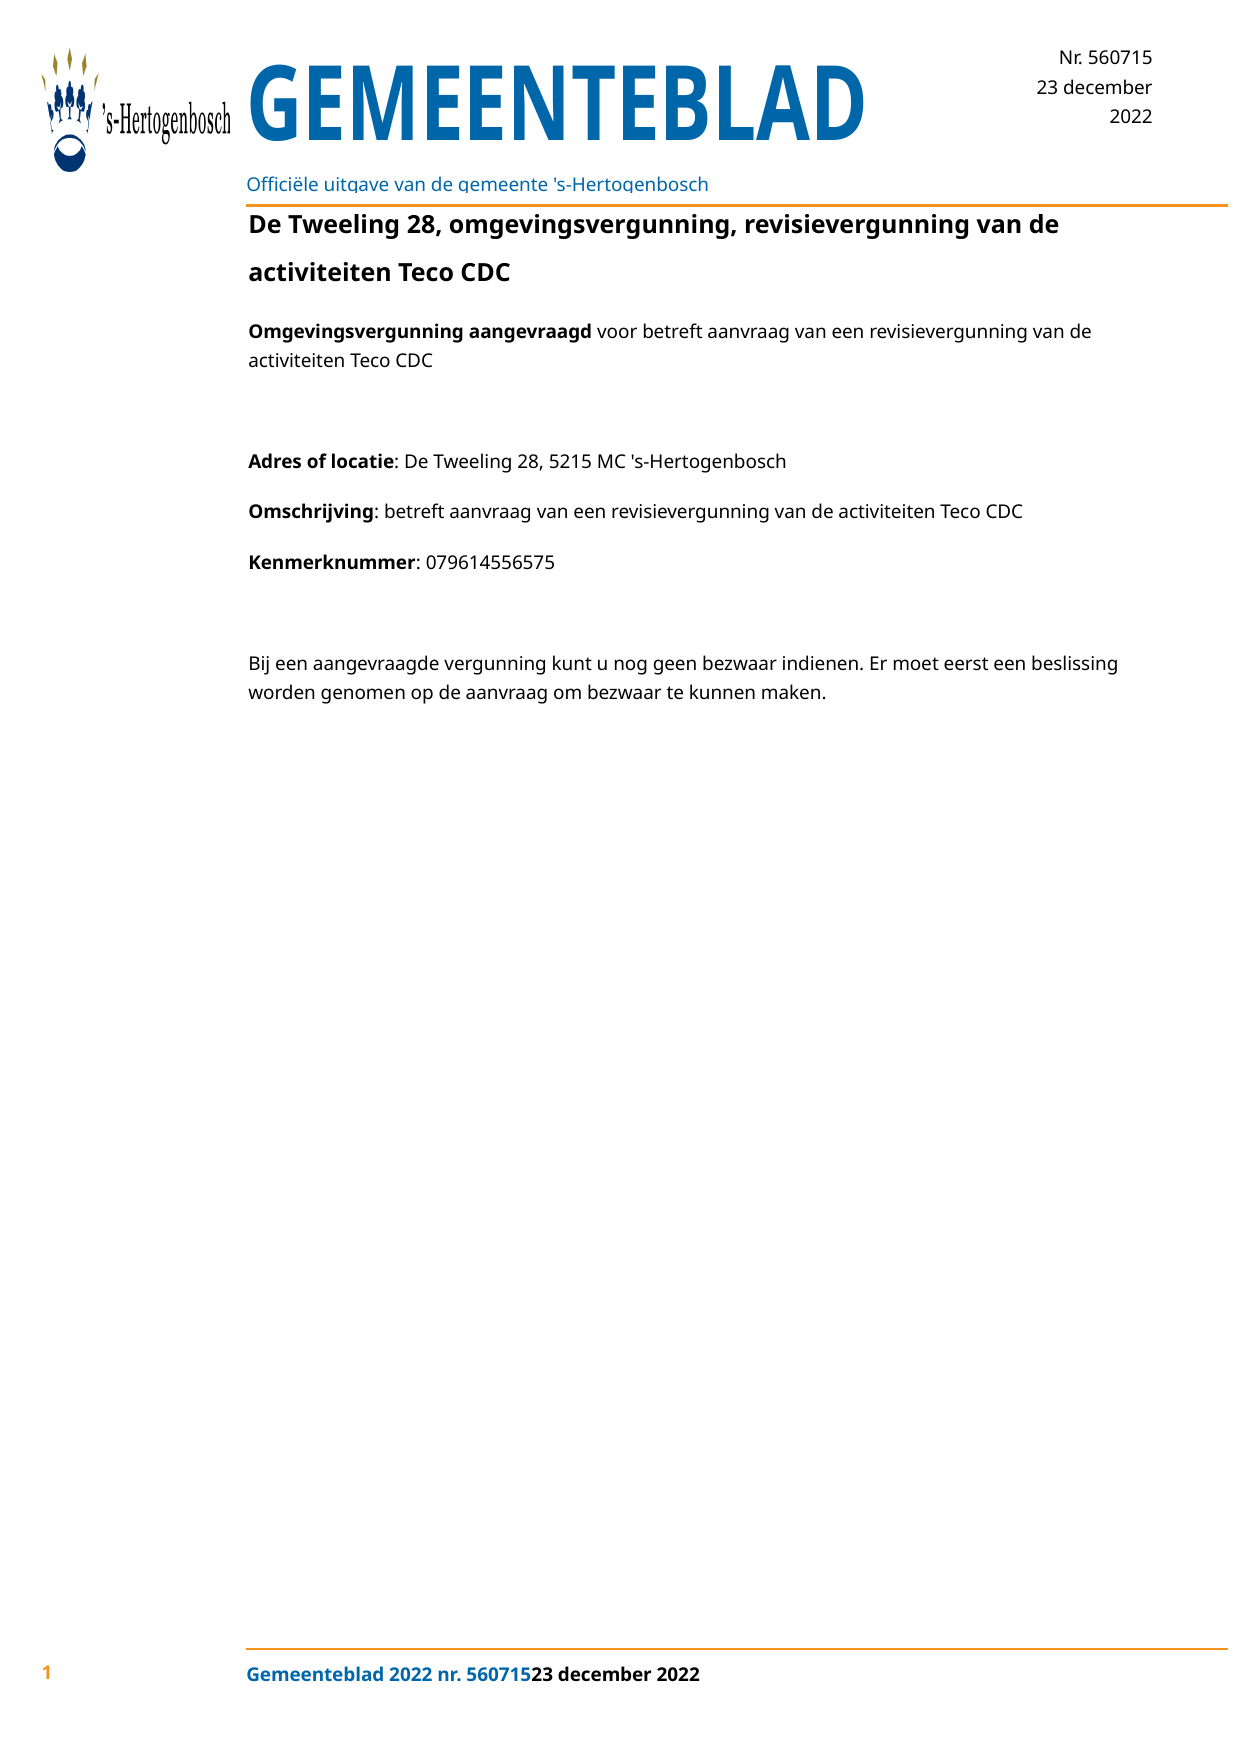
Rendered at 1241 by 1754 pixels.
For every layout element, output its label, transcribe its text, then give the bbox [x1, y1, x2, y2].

text Omgevingsvergunning aangevraagd voor betreft aanvraag van een revisievergunning van de activiteiten Teco CDC [248, 318, 1152, 373]
text De Tweeling 28, omgevingsvergunning, revisievergunning van de activiteiten Teco CDC [248, 207, 1152, 288]
text Omschrijving: betreft aanvraag van een revisievergunning van de activiteiten Teco CDC [248, 499, 1152, 524]
text Kenmerknummer: 079614556575 [248, 549, 1152, 575]
text Adres of locatie: De Tweeling 28, 5215 MC 's-Hertogenbosch [248, 448, 1152, 474]
picture [41, 47, 231, 172]
text Bij een aangevraagde vergunning kunt u nog geen bezwaar indienen. Er moet eerst een beslissing worden genomen op de aanvraag om bezwaar te kunnen maken. [248, 650, 1152, 705]
